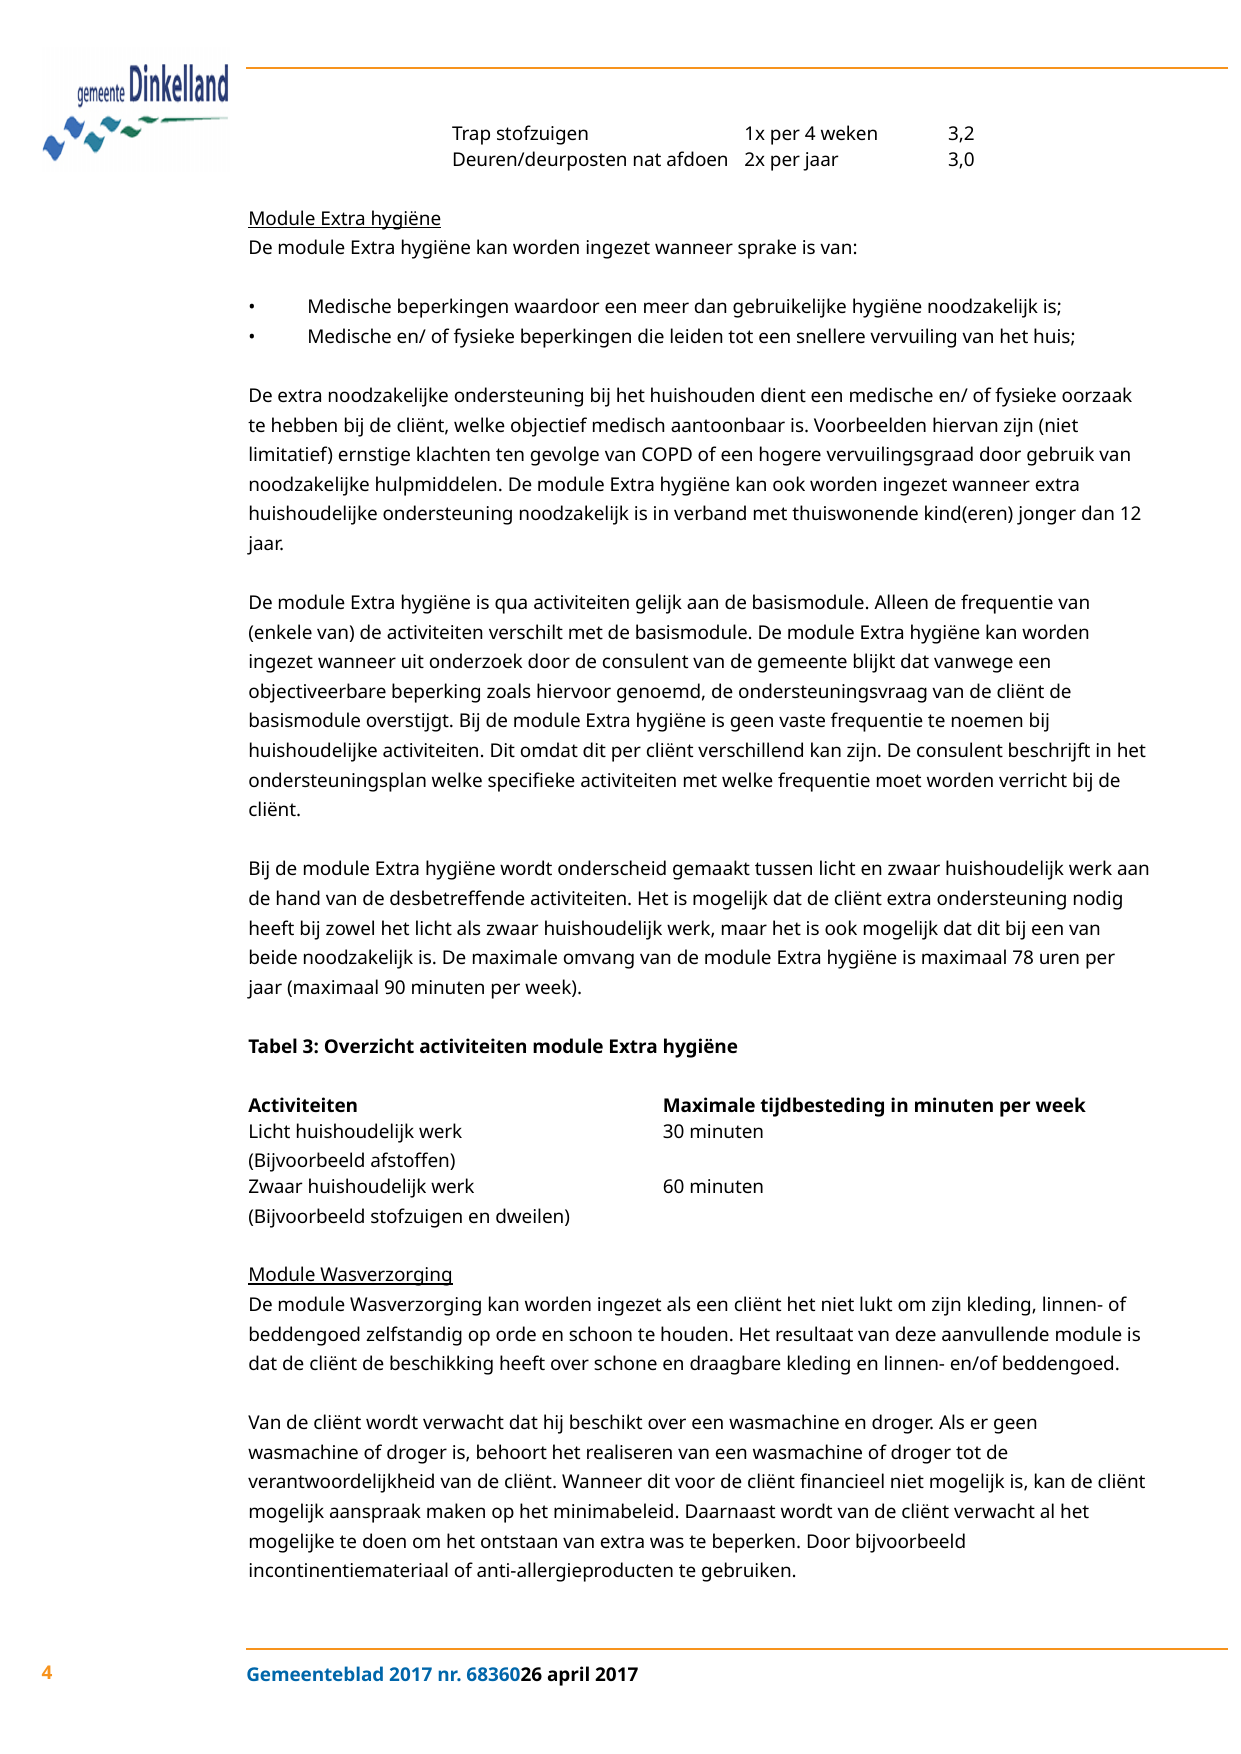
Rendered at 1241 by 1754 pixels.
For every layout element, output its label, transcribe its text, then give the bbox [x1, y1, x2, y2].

text De extra noodzakelijke ondersteuning bij het huishouden dient een medische en/ of fysieke oorzaak te hebben bij de cliënt, welke objectief medisch aantoonbaar is. Voorbeelden hiervan zijn (niet limitatief) ernstige klachten ten gevolge van COPD of een hogere vervuilingsgraad door gebruik van noodzakelijke hulpmiddelen. De module Extra hygiëne kan ook worden ingezet wanneer extra huishoudelijke ondersteuning noodzakelijk is in verband met thuiswonende kind(eren) jonger dan 12 jaar. [248, 382, 1152, 556]
list Medische beperkingen waardoor een meer dan gebruikelijke hygiëne noodzakelijk is; [248, 293, 1152, 319]
picture [41, 47, 231, 172]
text Van de cliënt wordt verwacht dat hij beschikt over een wasmachine en droger. Als er geen wasmachine of droger is, behoort het realiseren van een wasmachine of droger tot de verantwoordelijkheid van de cliënt. Wanneer dit voor de cliënt financieel niet mogelijk is, kan de cliënt mogelijk aanspraak maken op het minimabeleid. Daarnaast wordt van de cliënt verwacht al het mogelijke te doen om het ontstaan van extra was te beperken. Door bijvoorbeeld incontinentiemateriaal of anti-allergieproducten te gebruiken. [248, 1409, 1152, 1583]
table_cell [744, 95, 948, 121]
text Module Wasverzorging [248, 1262, 1152, 1287]
text Tabel 3: Overzicht activiteiten module Extra hygiëne [248, 1033, 1152, 1059]
text De module Wasverzorging kan worden ingezet als een cliënt het niet lukt om zijn kleding, linnen- of beddengoed zelfstandig op orde en schoon te houden. Het resultaat van deze aanvullende module is dat de cliënt de beschikking heeft over schone en draagbare kleding en linnen- en/of beddengoed. [248, 1291, 1152, 1376]
table_cell Trap stofzuigen [452, 121, 744, 146]
table_cell [948, 95, 1152, 121]
table_header Maximale tijdbesteding in minuten per week [663, 1093, 1152, 1118]
table_cell Zwaar huishoudelijk werk (Bijvoorbeeld stofzuigen en dweilen) [248, 1174, 663, 1229]
list Medische en/ of fysieke beperkingen die leiden tot een snellere vervuiling van het huis; [248, 323, 1152, 349]
table_cell 3,0 [948, 146, 1152, 172]
table_cell Licht huishoudelijk werk (Bijvoorbeeld afstoffen) [248, 1118, 663, 1173]
text Bij de module Extra hygiëne wordt onderscheid gemaakt tussen licht en zwaar huishoudelijk werk aan de hand van de desbetreffende activiteiten. Het is mogelijk dat de cliënt extra ondersteuning nodig heeft bij zowel het licht als zwaar huishoudelijk werk, maar het is ook mogelijk dat dit bij een van beide noodzakelijk is. De maximale omvang van de module Extra hygiëne is maximaal 78 uren per jaar (maximaal 90 minuten per week). [248, 856, 1152, 1000]
table_header Activiteiten [248, 1093, 663, 1118]
table_cell [452, 95, 744, 121]
text De module Extra hygiëne is qua activiteiten gelijk aan de basismodule. Alleen de frequentie van (enkele van) de activiteiten verschilt met de basismodule. De module Extra hygiëne kan worden ingezet wanneer uit onderzoek door de consulent van de gemeente blijkt dat vanwege een objectiveerbare beperking zoals hiervoor genoemd, de ondersteuningsvraag van de cliënt de basismodule overstijgt. Bij de module Extra hygiëne is geen vaste frequentie te noemen bij huishoudelijke activiteiten. Dit omdat dit per cliënt verschillend kan zijn. De consulent beschrijft in het ondersteuningsplan welke specifieke activiteiten met welke frequentie moet worden verricht bij de cliënt. [248, 589, 1152, 822]
text Module Extra hygiëne [248, 205, 1152, 231]
table_cell Deuren/deurposten nat afdoen [452, 146, 744, 172]
table_cell 2x per jaar [744, 146, 948, 172]
table_cell [248, 146, 452, 172]
table_cell 3,2 [948, 121, 1152, 146]
table_cell 60 minuten [663, 1174, 1152, 1229]
table_cell 30 minuten [663, 1118, 1152, 1173]
table_cell [248, 95, 452, 121]
text De module Extra hygiëne kan worden ingezet wanneer sprake is van: [248, 234, 1152, 260]
table_cell 1x per 4 weken [744, 121, 948, 146]
table_cell [248, 121, 452, 146]
